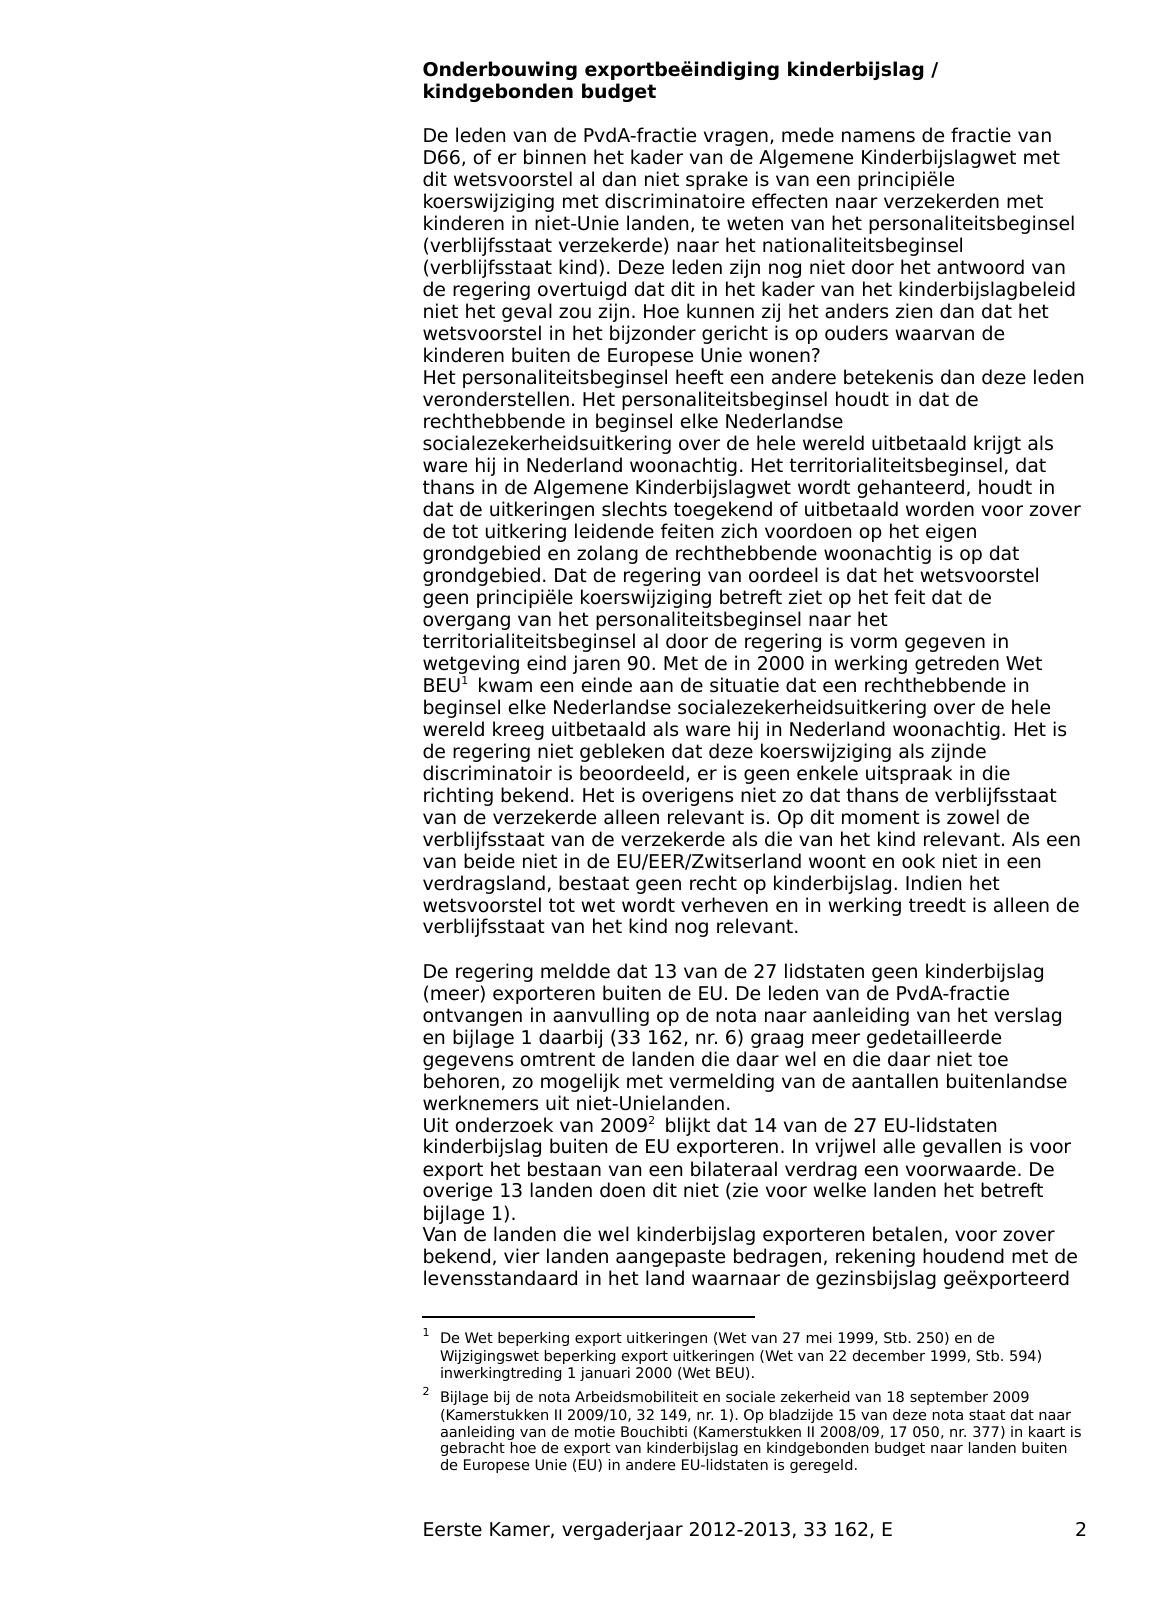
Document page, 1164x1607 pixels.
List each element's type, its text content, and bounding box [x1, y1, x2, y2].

text Van de landen die wel kinderbijslag exporteren betalen, voor zover bekend, vier landen aangepaste bedragen, rekening houdend met de levensstandaard in het land waarnaar de gezinsbijslag geëxporteerd [422, 1224, 1087, 1290]
text Uit onderzoek van 2009 blijkt dat 14 van de 27 EU-lidstaten kinderbijslag buiten de EU exporteren. In vrijwel alle gevallen is voor export het bestaan van een bilateraal verdrag een voorwaarde. De overige 13 landen doen dit niet (zie voor welke landen het betreft bijlage 1). [422, 1114, 1087, 1224]
text De Wet beperking export uitkeringen (Wet van 27 mei 1999, Stb. 250) en de Wijzigingswet beperking export uitkeringen (Wet van 22 december 1999, Stb. 594) inwerkingtreding 1 januari 2000 (Wet BEU). [422, 1326, 1087, 1382]
subtitle Onderbouwing exportbeëindiging kinderbijslag / kindgebonden budget [422, 59, 1087, 103]
text De regering meldde dat 13 van de 27 lidstaten geen kinderbijslag (meer) exporteren buiten de EU. De leden van de PvdA-fractie ontvangen in aanvulling op de nota naar aanleiding van het verslag en bijlage 1 daarbij (33 162, nr. 6) graag meer gedetailleerde gegevens omtrent de landen die daar wel en die daar niet toe behoren, zo mogelijk met vermelding van de aantallen buitenlandse werknemers uit niet-Unielanden. [422, 961, 1087, 1114]
text Bijlage bij de nota Arbeidsmobiliteit en sociale zekerheid van 18 september 2009 (Kamerstukken II 2009/10, 32 149, nr. 1). Op bladzijde 15 van deze nota staat dat naar aanleiding van de motie Bouchibti (Kamerstukken II 2008/09, 17 050, nr. 377) in kaart is gebracht hoe de export van kinderbijslag en kindgebonden budget naar landen buiten de Europese Unie (EU) in andere EU-lidstaten is geregeld. [422, 1385, 1087, 1474]
text Het personaliteitsbeginsel heeft een andere betekenis dan deze leden veronderstellen. Het personaliteitsbeginsel houdt in dat de rechthebbende in beginsel elke Nederlandse socialezekerheidsuitkering over de hele wereld uitbetaald krijgt als ware hij in Nederland woonachtig. Het territorialiteitsbeginsel, dat thans in de Algemene Kinderbijslagwet wordt gehanteerd, houdt in dat de uitkeringen slechts toegekend of uitbetaald worden voor zover de tot uitkering leidende feiten zich voordoen op het eigen grondgebied en zolang de rechthebbende woonachtig is op dat grondgebied. Dat de regering van oordeel is dat het wetsvoorstel geen principiële koerswijziging betreft ziet op het feit dat de overgang van het personaliteitsbeginsel naar het territorialiteitsbeginsel al door de regering is vorm gegeven in wetgeving eind jaren 90. Met de in 2000 in werking getreden Wet BEU kwam een einde aan de situatie dat een rechthebbende in beginsel elke Nederlandse socialezekerheidsuitkering over de hele wereld kreeg uitbetaald als ware hij in Nederland woonachtig. Het is de regering niet gebleken dat deze koerswijziging als zijnde discriminatoir is beoordeeld, er is geen enkele uitspraak in die richting bekend. Het is overigens niet zo dat thans de verblijfsstaat van de verzekerde alleen relevant is. Op dit moment is zowel de verblijfsstaat van de verzekerde als die van het kind relevant. Als een van beide niet in de EU/EER/Zwitserland woont en ook niet in een verdragsland, bestaat geen recht op kinderbijslag. Indien het wetsvoorstel tot wet wordt verheven en in werking treedt is alleen de verblijfsstaat van het kind nog relevant. [422, 367, 1087, 938]
text De leden van de PvdA-fractie vragen, mede namens de fractie van D66, of er binnen het kader van de Algemene Kinderbijslagwet met dit wetsvoorstel al dan niet sprake is van een principiële koerswijziging met discriminatoire effecten naar verzekerden met kinderen in niet-Unie landen, te weten van het personaliteitsbeginsel (verblijfsstaat verzekerde) naar het nationaliteitsbeginsel (verblijfsstaat kind). Deze leden zijn nog niet door het antwoord van de regering overtuigd dat dit in het kader van het kinderbijslagbeleid niet het geval zou zijn. Hoe kunnen zij het anders zien dan dat het wetsvoorstel in het bijzonder gericht is op ouders waarvan de kinderen buiten de Europese Unie wonen? [422, 125, 1087, 367]
